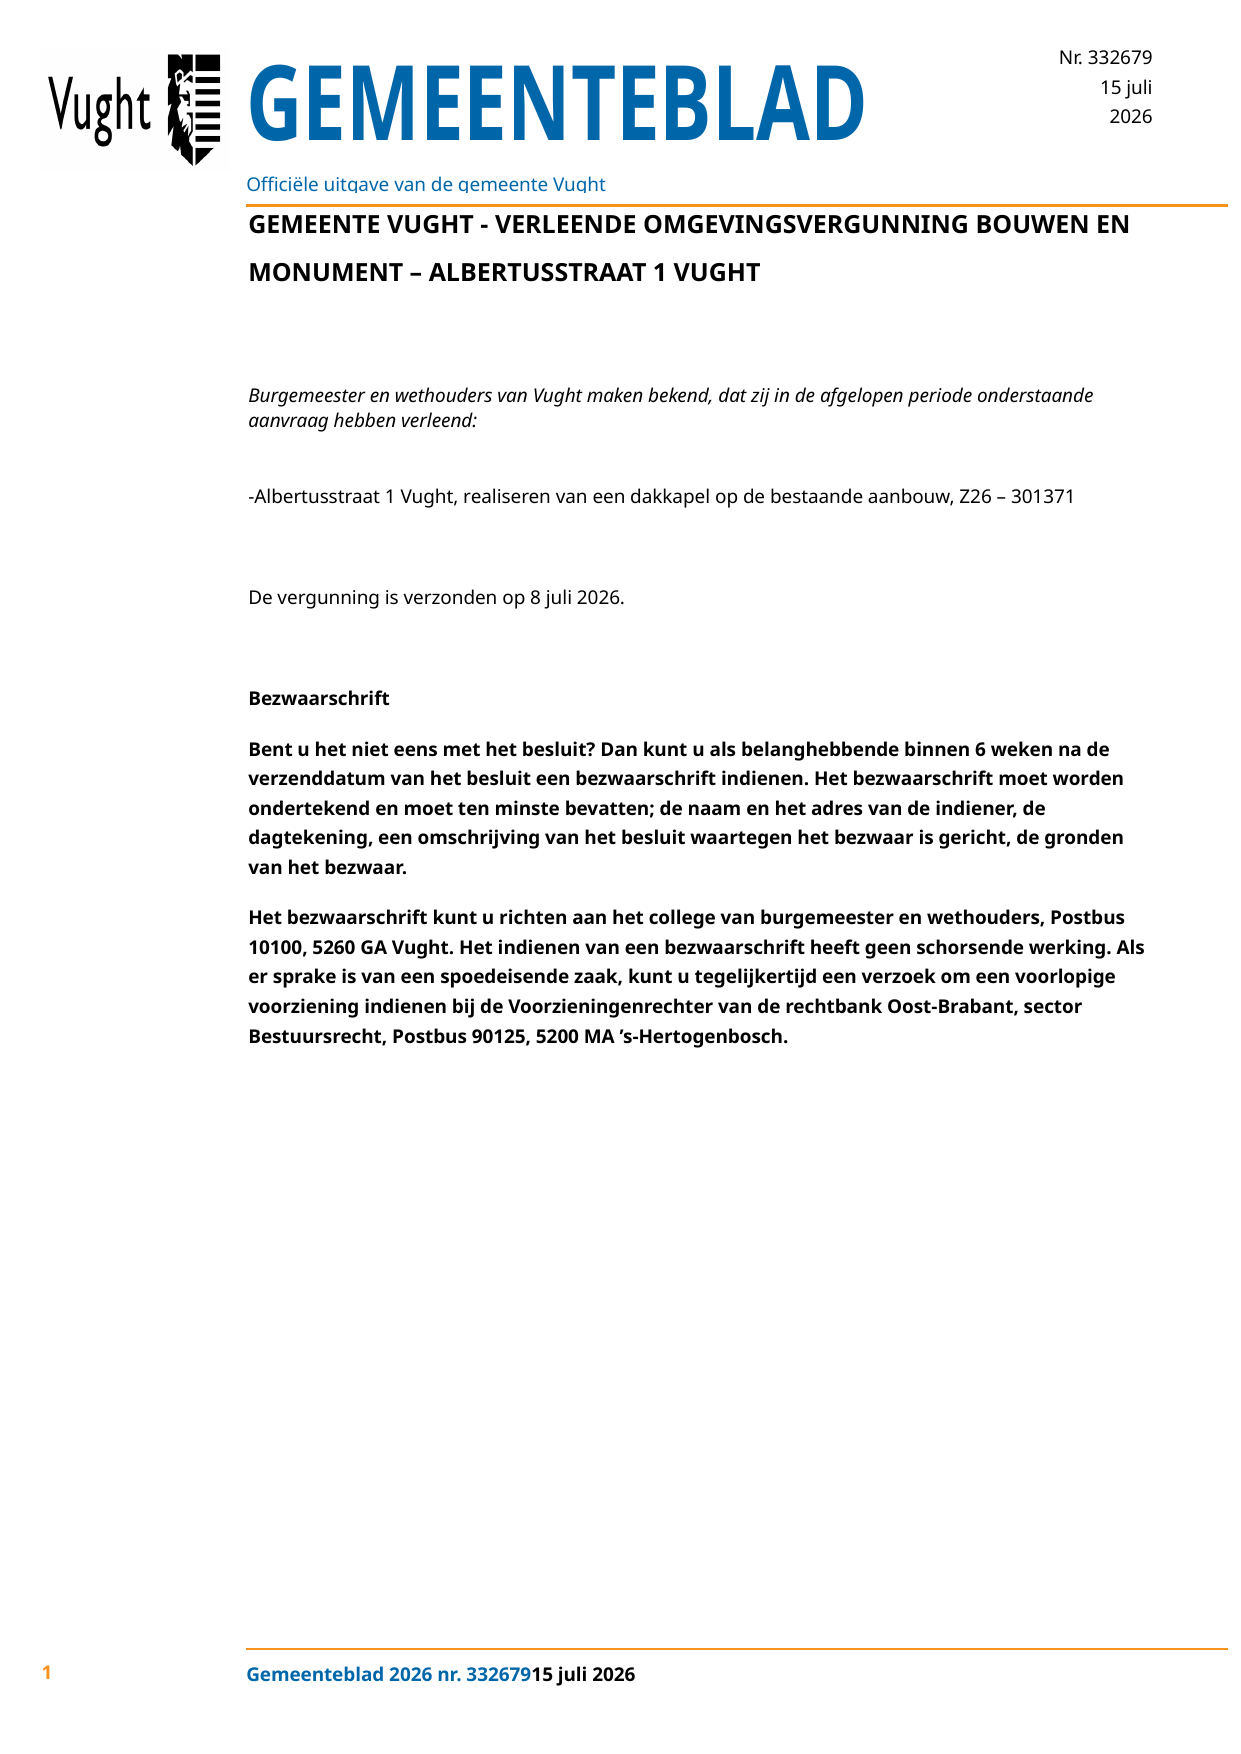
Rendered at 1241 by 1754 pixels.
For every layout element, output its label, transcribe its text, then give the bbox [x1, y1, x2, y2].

text Bezwaarschrift [248, 685, 1152, 711]
text Het bezwaarschrift kunt u richten aan het college van burgemeester en wethouders, Postbus 10100, 5260 GA Vught. Het indienen van een bezwaarschrift heeft geen schorsende werking. Als er sprake is van een spoedeisende zaak, kunt u tegelijkertijd een verzoek om een voorlopige voorziening indienen bij de Voorzieningenrechter van de rechtbank Oost-Brabant, sector Bestuursrecht, Postbus 90125, 5200 MA ’s-Hertogenbosch. [248, 904, 1152, 1049]
text -Albertusstraat 1 Vught, realiseren van een dakkapel op de bestaande aanbouw, Z26 – 301371 [248, 484, 1152, 509]
picture [41, 47, 231, 172]
text De vergunning is verzonden op 8 juli 2026. [248, 584, 1152, 610]
text GEMEENTE VUGHT - VERLEENDE OMGEVINGSVERGUNNING BOUWEN EN MONUMENT – ALBERTUSSTRAAT 1 VUGHT [248, 207, 1152, 288]
text Bent u het niet eens met het besluit? Dan kunt u als belanghebbende binnen 6 weken na de verzenddatum van het besluit een bezwaarschrift indienen. Het bezwaarschrift moet worden ondertekend en moet ten minste bevatten; de naam en het adres van de indiener, de dagtekening, een omschrijving van het besluit waartegen het bezwaar is gericht, de gronden van het bezwaar. [248, 736, 1152, 880]
text Burgemeester en wethouders van Vught maken bekend, dat zij in de afgelopen periode onderstaande aanvraag hebben verleend: [248, 382, 1152, 433]
